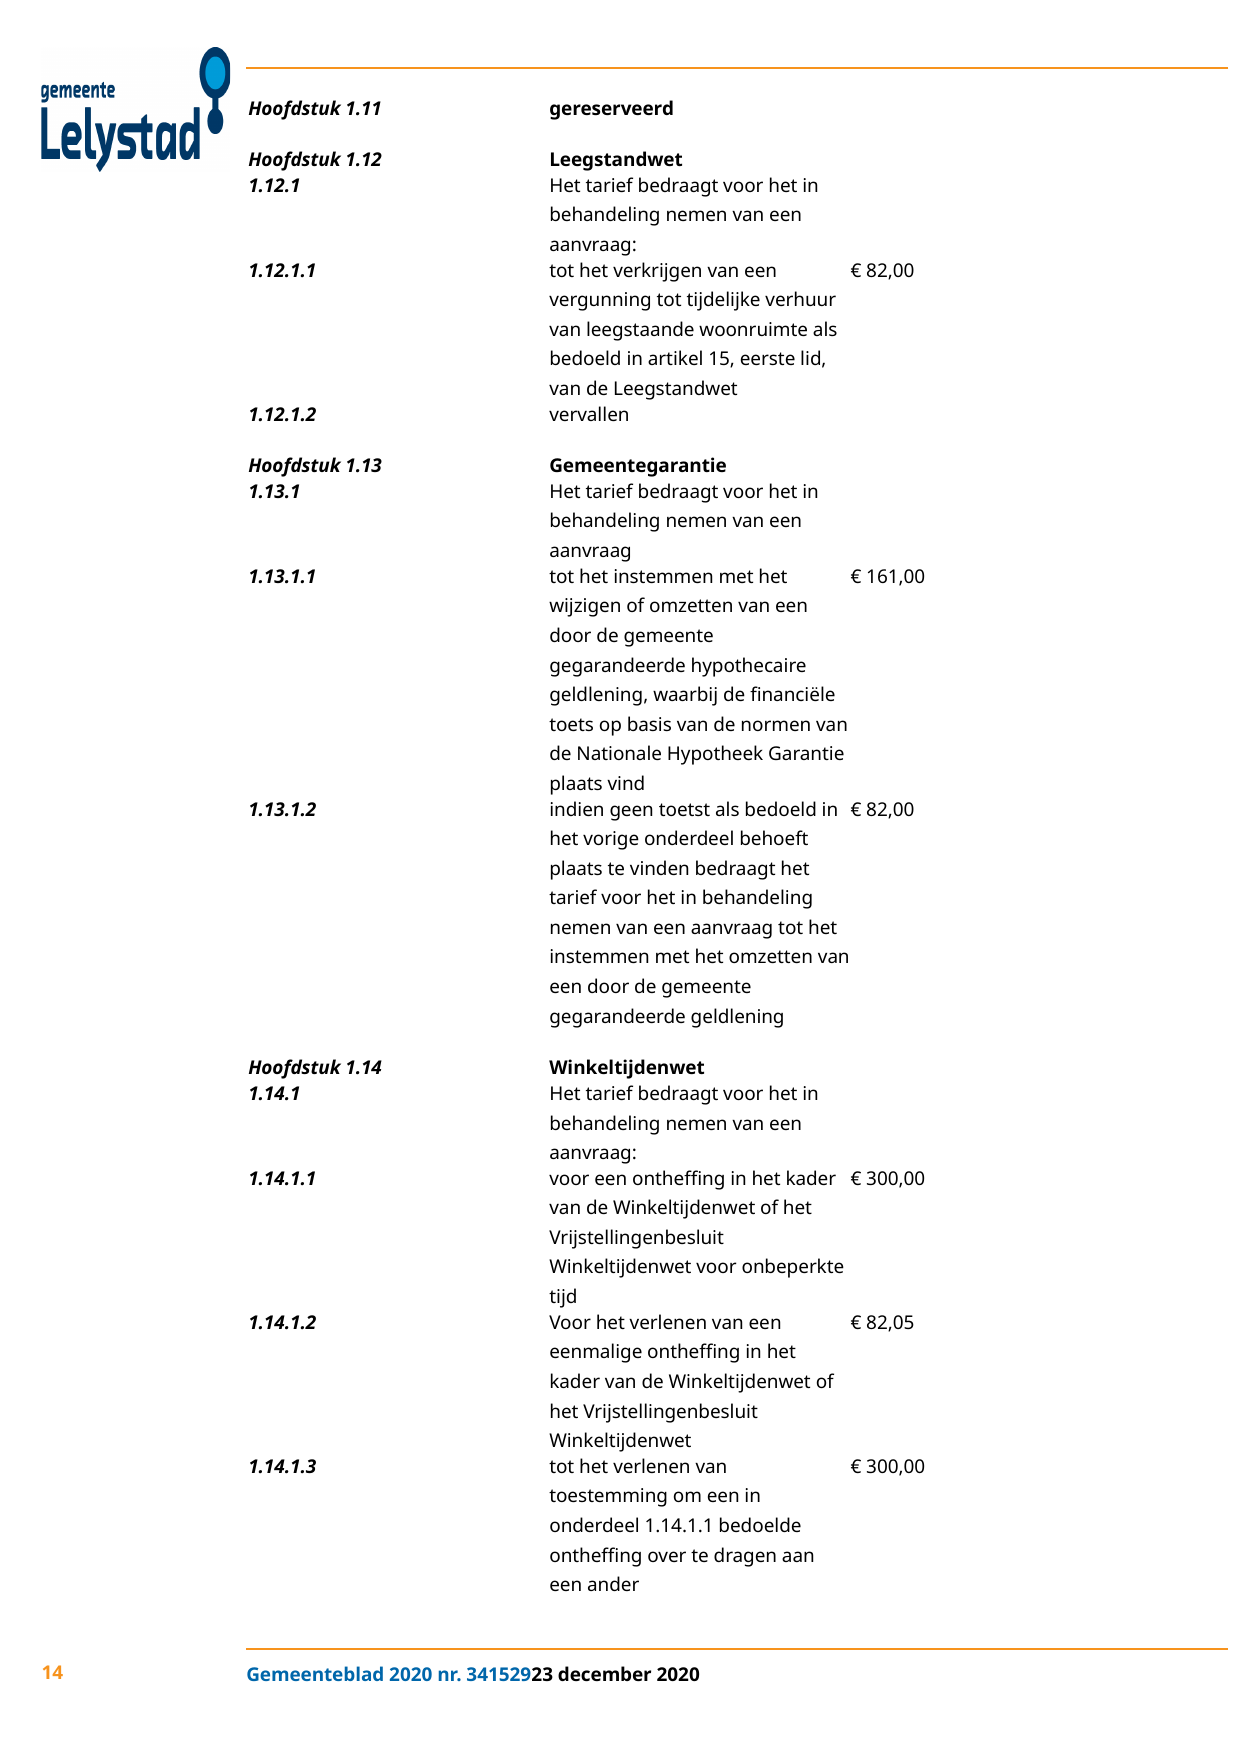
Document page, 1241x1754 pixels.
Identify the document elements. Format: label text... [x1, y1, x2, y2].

table_cell Voor het verlenen van een eenmalige ontheffing in het kader van de Winkeltijdenwet of het Vrijstellingenbesluit Winkeltijdenwet [549, 1309, 850, 1453]
table_cell [248, 1029, 549, 1054]
table_cell gereserveerd [549, 95, 850, 121]
table_cell tot het verlenen van toestemming om een in onderdeel 1.14.1.1 bedoelde ontheffing over te dragen aan een ander [549, 1453, 850, 1597]
table_cell voor een ontheffing in het kader van de Winkeltijdenwet of het Vrijstellingenbesluit Winkeltijdenwet voor onbeperkte tijd [549, 1165, 850, 1309]
table_cell 1.12.1.1 [248, 257, 549, 401]
table_cell 1.12.1.2 [248, 401, 549, 427]
table_cell Het tarief bedraagt voor het in behandeling nemen van een aanvraag [549, 478, 850, 563]
table_cell [850, 1080, 1152, 1165]
table_cell indien geen toetst als bedoeld in het vorige onderdeel behoeft plaats te vinden bedraagt het tarief voor het in behandeling nemen van een aanvraag tot het instemmen met het omzetten van een door de gemeente gegarandeerde geldlening [549, 796, 850, 1029]
table_cell Hoofdstuk 1.11 [248, 95, 549, 121]
table_cell [850, 453, 1152, 478]
table_cell tot het instemmen met het wijzigen of omzetten van een door de gemeente gegarandeerde hypothecaire geldlening, waarbij de financiële toets op basis van de normen van de Nationale Hypotheek Garantie plaats vind [549, 563, 850, 796]
table_cell 1.13.1.1 [248, 563, 549, 796]
table_cell Het tarief bedraagt voor het in behandeling nemen van een aanvraag: [549, 1080, 850, 1165]
table_cell Gemeentegarantie [549, 453, 850, 478]
table_cell 1.14.1 [248, 1080, 549, 1165]
picture [41, 47, 231, 172]
table_cell € 82,00 [850, 796, 1152, 1029]
table_cell € 300,00 [850, 1165, 1152, 1309]
table_cell [549, 427, 850, 452]
table_cell Winkeltijdenwet [549, 1054, 850, 1080]
table_cell [248, 427, 549, 452]
table_cell 1.12.1 [248, 172, 549, 257]
table_cell 1.14.1.2 [248, 1309, 549, 1453]
table_cell [248, 121, 549, 146]
table_cell Hoofdstuk 1.12 [248, 146, 549, 172]
table_cell Hoofdstuk 1.14 [248, 1054, 549, 1080]
table_cell [850, 172, 1152, 257]
table_cell € 82,05 [850, 1309, 1152, 1453]
table_cell Hoofdstuk 1.13 [248, 453, 549, 478]
table_cell [549, 121, 850, 146]
table_cell tot het verkrijgen van een vergunning tot tijdelijke verhuur van leegstaande woonruimte als bedoeld in artikel 15, eerste lid, van de Leegstandwet [549, 257, 850, 401]
table_cell [850, 95, 1152, 121]
table_cell Het tarief bedraagt voor het in behandeling nemen van een aanvraag: [549, 172, 850, 257]
table_cell [850, 121, 1152, 146]
table_cell [850, 146, 1152, 172]
table_cell 1.14.1.1 [248, 1165, 549, 1309]
table_cell 1.13.1 [248, 478, 549, 563]
table_cell vervallen [549, 401, 850, 427]
table_cell [850, 427, 1152, 452]
table_cell € 300,00 [850, 1453, 1152, 1597]
table_cell € 82,00 [850, 257, 1152, 401]
table_cell 1.14.1.3 [248, 1453, 549, 1597]
table_cell [850, 1029, 1152, 1054]
table_cell 1.13.1.2 [248, 796, 549, 1029]
table_cell [850, 401, 1152, 427]
table_cell [850, 1054, 1152, 1080]
table_cell Leegstandwet [549, 146, 850, 172]
table_cell [549, 1029, 850, 1054]
table_cell € 161,00 [850, 563, 1152, 796]
table_cell [850, 478, 1152, 563]
